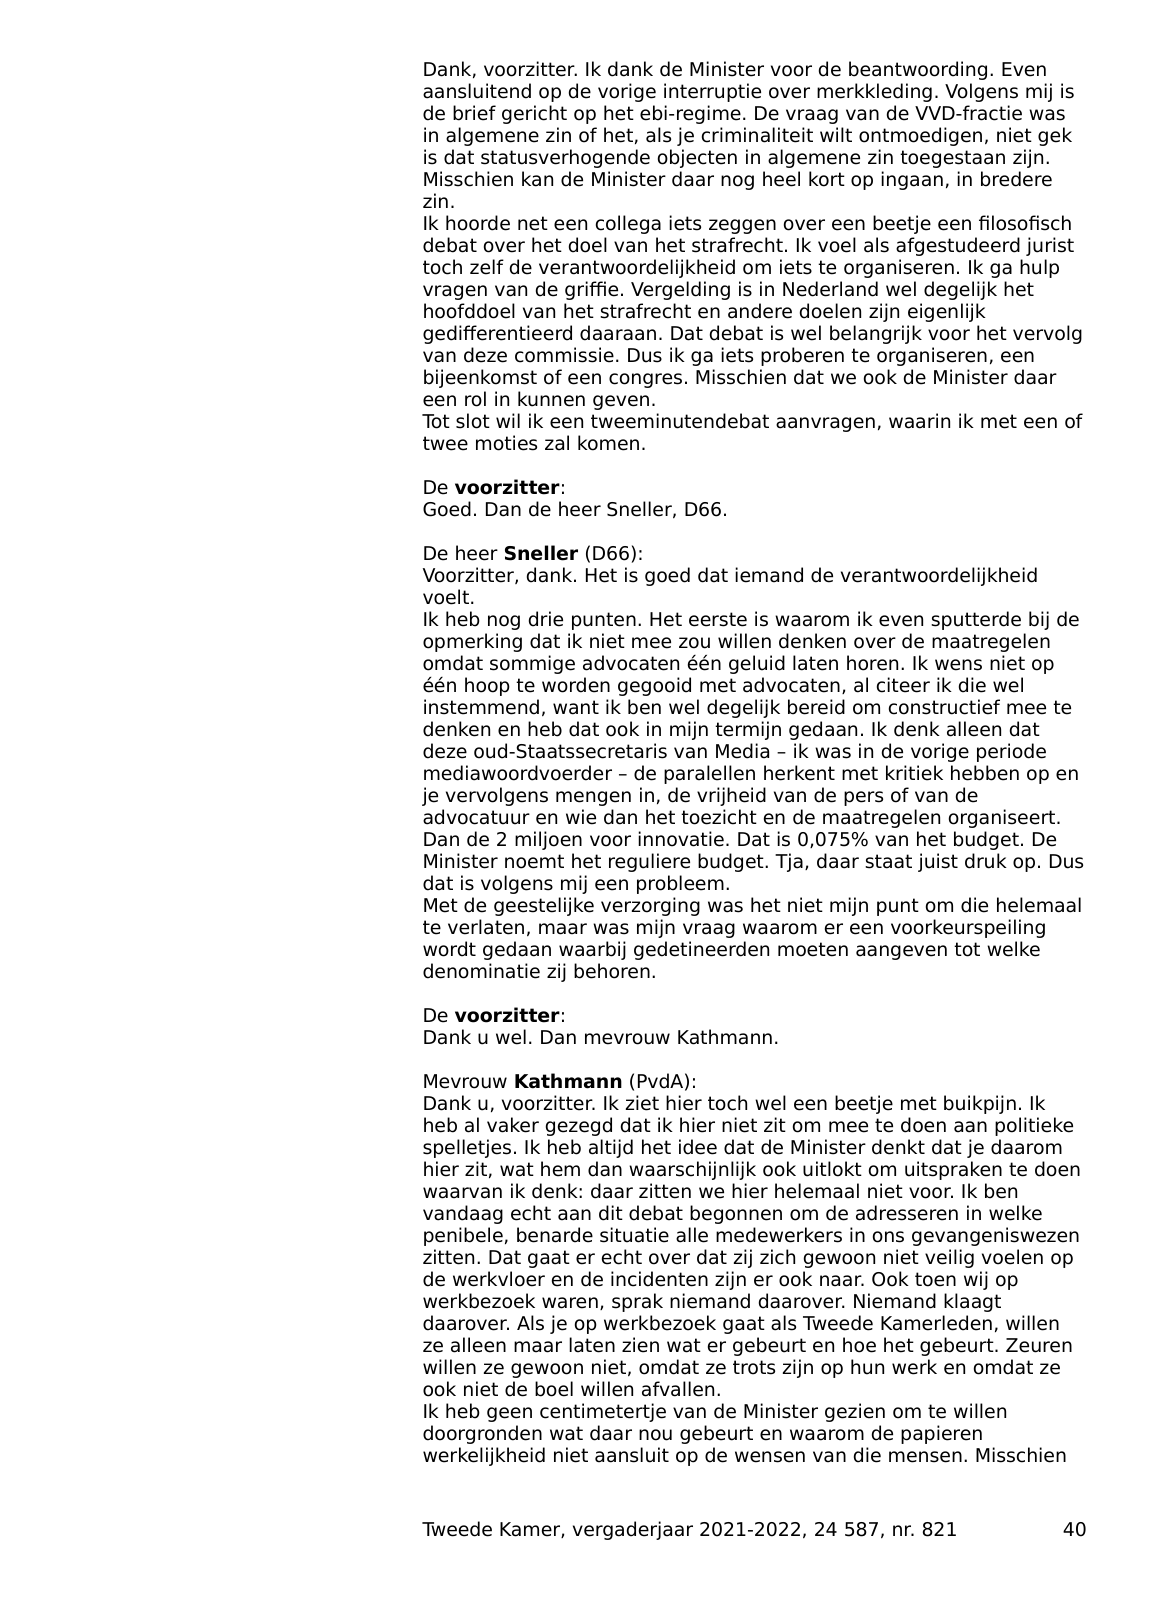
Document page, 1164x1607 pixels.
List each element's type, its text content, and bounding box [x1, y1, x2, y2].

text Dank u, voorzitter. Ik ziet hier toch wel een beetje met buikpijn. Ik heb al vaker gezegd dat ik hier niet zit om mee te doen aan politieke spelletjes. Ik heb altijd het idee dat de Minister denkt dat je daarom hier zit, wat hem dan waarschijnlijk ook uitlokt om uitspraken te doen waarvan ik denk: daar zitten we hier helemaal niet voor. Ik ben vandaag echt aan dit debat begonnen om de adresseren in welke penibele, benarde situatie alle medewerkers in ons gevangeniswezen zitten. Dat gaat er echt over dat zij zich gewoon niet veilig voelen op de werkvloer en de incidenten zijn er ook naar. Ook toen wij op werkbezoek waren, sprak niemand daarover. Niemand klaagt daarover. Als je op werkbezoek gaat als Tweede Kamerleden, willen ze alleen maar laten zien wat er gebeurt en hoe het gebeurt. Zeuren willen ze gewoon niet, omdat ze trots zijn op hun werk en omdat ze ook niet de boel willen afvallen. [422, 1093, 1087, 1401]
text Mevrouw Kathmann (PvdA): [422, 1071, 1087, 1093]
text Ik hoorde net een collega iets zeggen over een beetje een filosofisch debat over het doel van het strafrecht. Ik voel als afgestudeerd jurist toch zelf de verantwoordelijkheid om iets te organiseren. Ik ga hulp vragen van de griffie. Vergelding is in Nederland wel degelijk het hoofddoel van het strafrecht en andere doelen zijn eigenlijk gedifferentieerd daaraan. Dat debat is wel belangrijk voor het vervolg van deze commissie. Dus ik ga iets proberen te organiseren, een bijeenkomst of een congres. Misschien dat we ook de Minister daar een rol in kunnen geven. [422, 213, 1087, 411]
text De voorzitter: [422, 1005, 1087, 1027]
text Ik heb nog drie punten. Het eerste is waarom ik even sputterde bij de opmerking dat ik niet mee zou willen denken over de maatregelen omdat sommige advocaten één geluid laten horen. Ik wens niet op één hoop te worden gegooid met advocaten, al citeer ik die wel instemmend, want ik ben wel degelijk bereid om constructief mee te denken en heb dat ook in mijn termijn gedaan. Ik denk alleen dat deze oud-Staatssecretaris van Media – ik was in de vorige periode mediawoordvoerder – de paralellen herkent met kritiek hebben op en je vervolgens mengen in, de vrijheid van de pers of van de advocatuur en wie dan het toezicht en de maatregelen organiseert. [422, 609, 1087, 829]
text Ik heb geen centimetertje van de Minister gezien om te willen doorgronden wat daar nou gebeurt en waarom de papieren werkelijkheid niet aansluit op de wensen van die mensen. Misschien [422, 1401, 1087, 1467]
text De heer Sneller (D66): [422, 543, 1087, 565]
text Dan de 2 miljoen voor innovatie. Dat is 0,075% van het budget. De Minister noemt het reguliere budget. Tja, daar staat juist druk op. Dus dat is volgens mij een probleem. [422, 829, 1087, 895]
text De voorzitter: [422, 477, 1087, 499]
text Dank, voorzitter. Ik dank de Minister voor de beantwoording. Even aansluitend op de vorige interruptie over merkkleding. Volgens mij is de brief gericht op het ebi-regime. De vraag van de VVD-fractie was in algemene zin of het, als je criminaliteit wilt ontmoedigen, niet gek is dat statusverhogende objecten in algemene zin toegestaan zijn. Misschien kan de Minister daar nog heel kort op ingaan, in bredere zin. [422, 59, 1087, 213]
text Goed. Dan de heer Sneller, D66. [422, 499, 1087, 521]
text Tot slot wil ik een tweeminutendebat aanvragen, waarin ik met een of twee moties zal komen. [422, 411, 1087, 455]
text Dank u wel. Dan mevrouw Kathmann. [422, 1027, 1087, 1049]
text Voorzitter, dank. Het is goed dat iemand de verantwoordelijkheid voelt. [422, 565, 1087, 609]
text Met de geestelijke verzorging was het niet mijn punt om die helemaal te verlaten, maar was mijn vraag waarom er een voorkeurspeiling wordt gedaan waarbij gedetineerden moeten aangeven tot welke denominatie zij behoren. [422, 895, 1087, 983]
